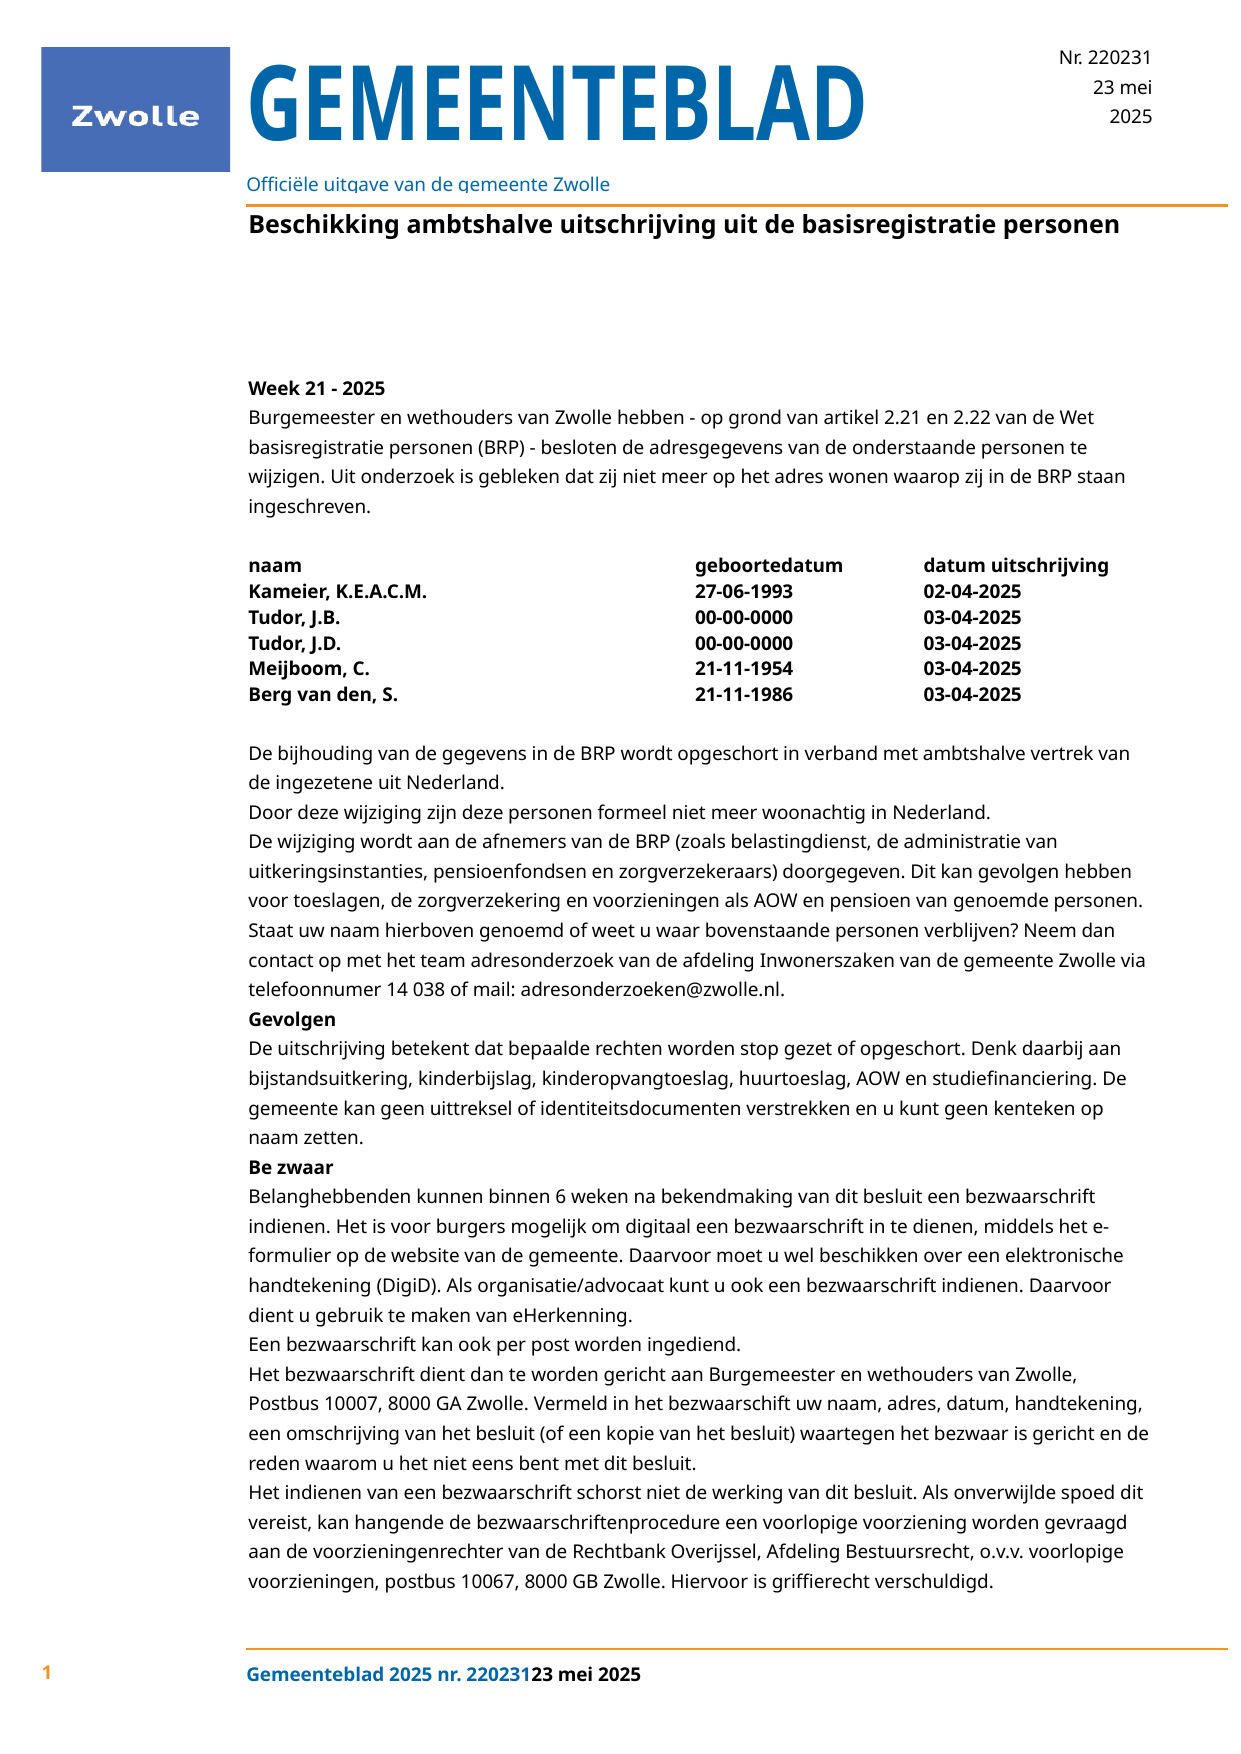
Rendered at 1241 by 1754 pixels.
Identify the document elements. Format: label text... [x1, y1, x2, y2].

text Belanghebbenden kunnen binnen 6 weken na bekendmaking van dit besluit een bezwaarschrift indienen. Het is voor burgers mogelijk om digitaal een bezwaarschrift in te dienen, middels het e-formulier op de website van de gemeente. Daarvoor moet u wel beschikken over een elektronische handtekening (DigiD). Als organisatie/advocaat kunt u ook een bezwaarschrift indienen. Daarvoor dient u gebruik te maken van eHerkenning. [248, 1183, 1152, 1327]
text Beschikking ambtshalve uitschrijving uit de basisregistratie personen [248, 207, 1152, 241]
table_cell 21-11-1954 [695, 655, 923, 681]
text Door deze wijziging zijn deze personen formeel niet meer woonachtig in Nederland. [248, 799, 1152, 824]
picture [41, 47, 231, 172]
table_cell Tudor, J.B. [248, 604, 695, 630]
text De uitschrijving betekent dat bepaalde rechten worden stop gezet of opgeschort. Denk daarbij aan bijstandsuitkering, kinderbijslag, kinderopvangtoeslag, huurtoeslag, AOW en studiefinanciering. De gemeente kan geen uittreksel of identiteitsdocumenten verstrekken en u kunt geen kenteken op naam zetten. [248, 1036, 1152, 1150]
text De wijziging wordt aan de afnemers van de BRP (zoals belastingdienst, de administratie van uitkeringsinstanties, pensioenfondsen en zorgverzekeraars) doorgegeven. Dit kan gevolgen hebben voor toeslagen, de zorgverzekering en voorzieningen als AOW en pensioen van genoemde personen. [248, 828, 1152, 913]
text Be zwaar [248, 1154, 1152, 1179]
table_header geboortedatum [695, 553, 923, 578]
text Week 21 - 2025 [248, 375, 1152, 401]
text Het indienen van een bezwaarschrift schorst niet de werking van dit besluit. Als onverwijlde spoed dit vereist, kan hangende de bezwaarschriftenprocedure een voorlopige voorziening worden gevraagd aan de voorzieningenrechter van de Rechtbank Overijssel, Afdeling Bestuursrecht, o.v.v. voorlopige voorzieningen, postbus 10067, 8000 GB Zwolle. Hiervoor is griffierecht verschuldigd. [248, 1479, 1152, 1594]
table_cell 27-06-1993 [695, 578, 923, 604]
text Burgemeester en wethouders van Zwolle hebben - op grond van artikel 2.21 en 2.22 van de Wet basisregistratie personen (BRP) - besloten de adresgegevens van de onderstaande personen te wijzigen. Uit onderzoek is gebleken dat zij niet meer op het adres wonen waarop zij in de BRP staan ingeschreven. [248, 404, 1152, 519]
table_cell 21-11-1986 [695, 681, 923, 707]
table_cell 00-00-0000 [695, 630, 923, 655]
table_cell 03-04-2025 [923, 655, 1152, 681]
table_cell 03-04-2025 [923, 681, 1152, 707]
table_cell 03-04-2025 [923, 604, 1152, 630]
text Het bezwaarschrift dient dan te worden gericht aan Burgemeester en wethouders van Zwolle, Postbus 10007, 8000 GA Zwolle. Vermeld in het bezwaarschift uw naam, adres, datum, handtekening, een omschrijving van het besluit (of een kopie van het besluit) waartegen het bezwaar is gericht en de reden waarom u het niet eens bent met dit besluit. [248, 1361, 1152, 1475]
table_cell Tudor, J.D. [248, 630, 695, 655]
table_cell 03-04-2025 [923, 630, 1152, 655]
text Staat uw naam hierboven genoemd of weet u waar bovenstaande personen verblijven? Neem dan contact op met het team adresonderzoek van de afdeling Inwonerszaken van de gemeente Zwolle via telefoonnumer 14 038 of mail: adresonderzoeken@zwolle.nl. [248, 917, 1152, 1002]
text Een bezwaarschrift kan ook per post worden ingediend. [248, 1331, 1152, 1357]
table_cell 00-00-0000 [695, 604, 923, 630]
text De bijhouding van de gegevens in de BRP wordt opgeschort in verband met ambtshalve vertrek van de ingezetene uit Nederland. [248, 740, 1152, 795]
table_cell Meijboom, C. [248, 655, 695, 681]
table_header naam [248, 553, 695, 578]
table_cell Berg van den, S. [248, 681, 695, 707]
table_cell 02-04-2025 [923, 578, 1152, 604]
table_cell Kameier, K.E.A.C.M. [248, 578, 695, 604]
table_header datum uitschrijving [923, 553, 1152, 578]
text Gevolgen [248, 1006, 1152, 1032]
